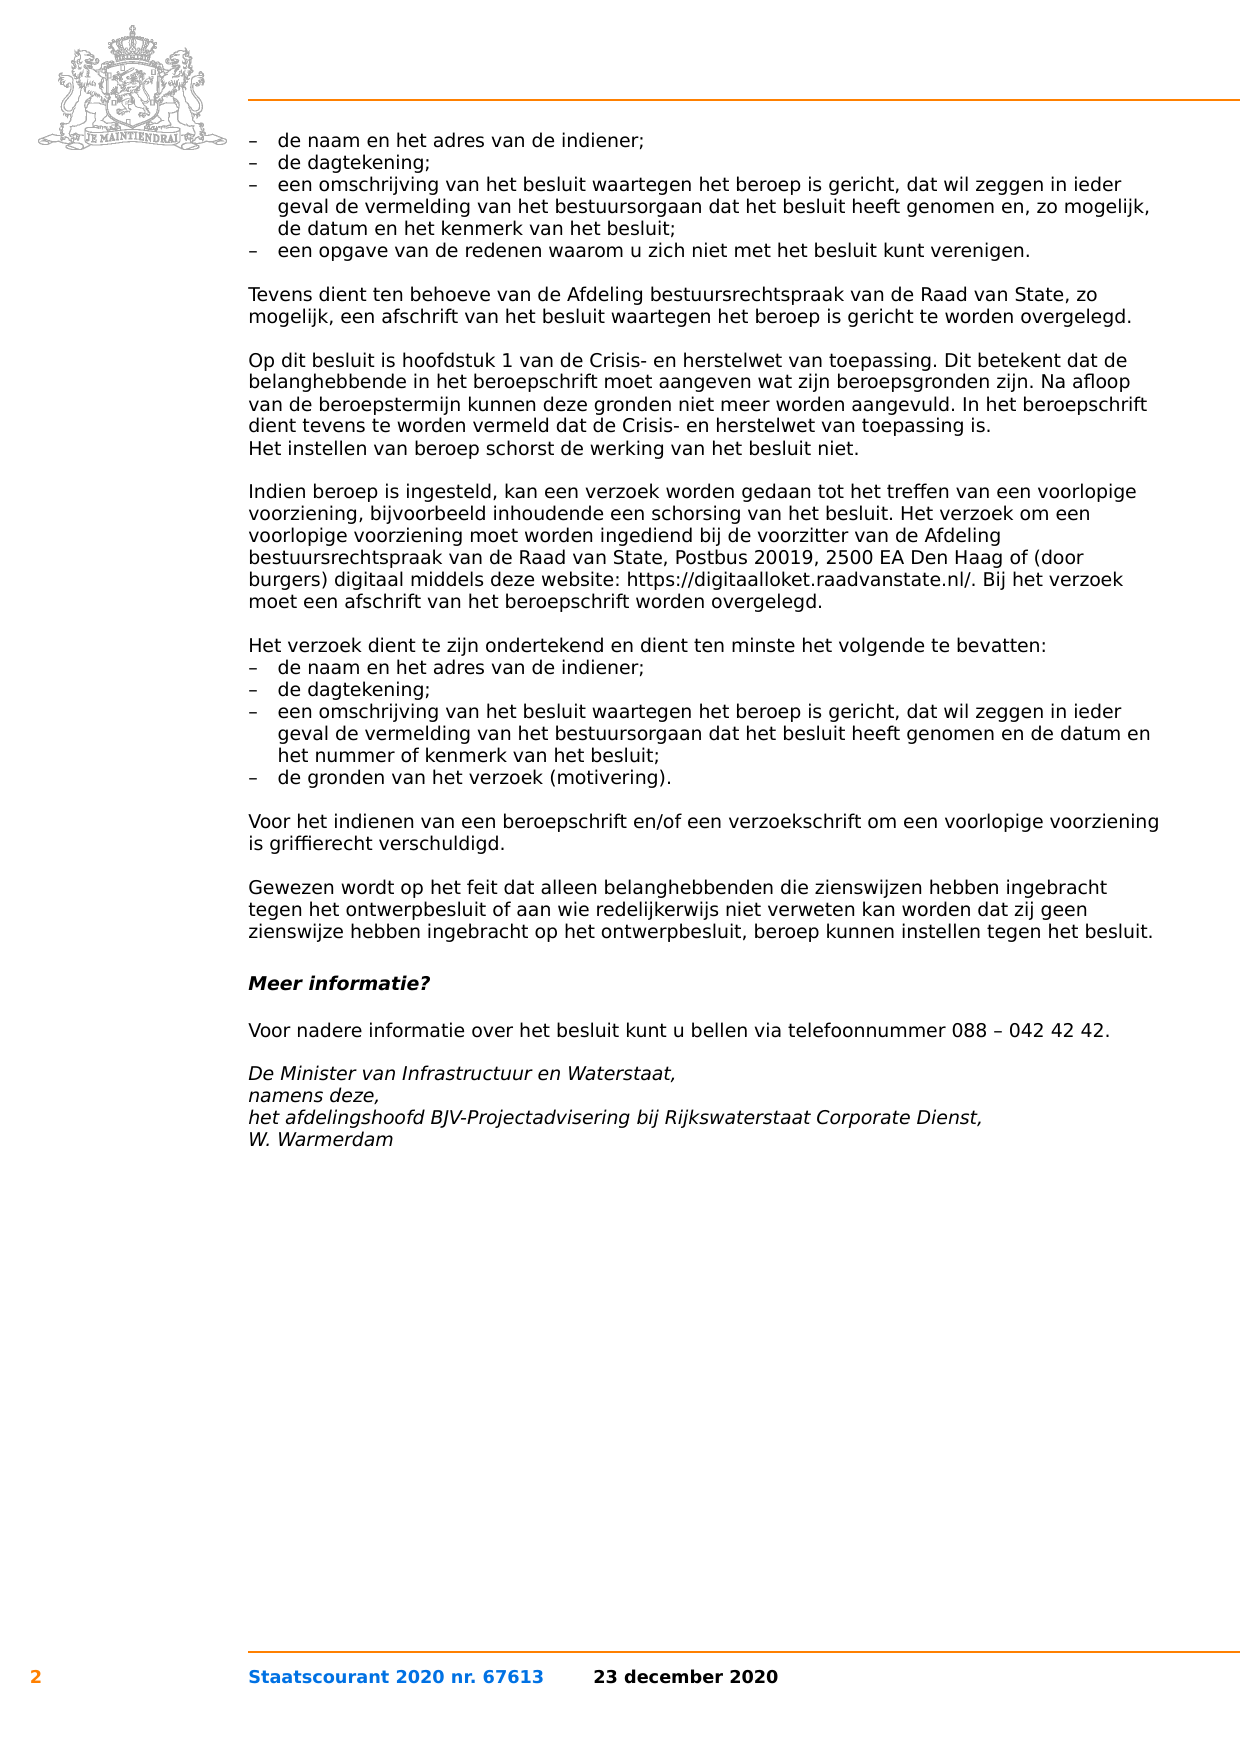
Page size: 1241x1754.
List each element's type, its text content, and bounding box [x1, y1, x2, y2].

text Indien beroep is ingesteld, kan een verzoek worden gedaan tot het treffen van een voorlopige voorziening, bijvoorbeeld inhoudende een schorsing van het besluit. Het verzoek om een voorlopige voorziening moet worden ingediend bij de voorzitter van de Afdeling bestuursrechtspraak van de Raad van State, Postbus 20019, 2500 EA Den Haag of (door burgers) digitaal middels deze website: https://digitaalloket.raadvanstate.nl/. Bij het verzoek moet een afschrift van het beroepschrift worden overgelegd. [248, 481, 1163, 613]
text – een omschrijving van het besluit waartegen het beroep is gericht, dat wil zeggen in ieder geval de vermelding van het bestuursorgaan dat het besluit heeft genomen en, zo mogelijk, de datum en het kenmerk van het besluit; [248, 174, 1163, 240]
text Op dit besluit is hoofdstuk 1 van de Crisis- en herstelwet van toe­passing. Dit betekent dat de belanghebbende in het beroepschrift moet aangeven wat zijn beroepsgronden zijn. Na afloop van de beroepstermijn kunnen deze gronden niet meer worden aangevuld. In het beroepschrift dient tevens te worden vermeld dat de Crisis- en herstelwet van toepassing is. [248, 349, 1163, 437]
text Voor nadere informatie over het besluit kunt u bellen via telefoonnummer 088 – 042 42 42. [248, 1019, 1163, 1041]
text – de gronden van het verzoek (motivering). [248, 767, 1163, 789]
picture [38, 25, 227, 150]
text Voor het indienen van een beroepschrift en/of een verzoekschrift om een voorlopige voorziening is griffierecht verschuldigd. [248, 811, 1163, 855]
text De Minister van Infrastructuur en Waterstaat, namens deze, het afdelingshoofd BJV-Projectadvisering bij Rijkswaterstaat Corporate Dienst, W. Warmerdam [248, 1063, 1163, 1151]
text – de naam en het adres van de indiener; [248, 657, 1163, 679]
text Het instellen van beroep schorst de werking van het besluit niet. [248, 437, 1163, 459]
text – de naam en het adres van de indiener; [248, 130, 1163, 152]
text Gewezen wordt op het feit dat alleen belanghebbenden die zienswijzen hebben ingebracht tegen het ontwerpbesluit of aan wie redelijkerwijs niet verweten kan worden dat zij geen zienswijze hebben ingebracht op het ontwerpbesluit, beroep kunnen instellen tegen het besluit. [248, 877, 1163, 942]
text – een opgave van de redenen waarom u zich niet met het besluit kunt verenigen. [248, 240, 1163, 262]
subtitle Meer informatie? [248, 972, 1163, 994]
text Tevens dient ten behoeve van de Afdeling bestuursrechtspraak van de Raad van State, zo mogelijk, een afschrift van het besluit waartegen het beroep is gericht te worden overgelegd. [248, 284, 1163, 328]
text Het verzoek dient te zijn ondertekend en dient ten minste het volgende te bevatten: [248, 635, 1163, 657]
text – een omschrijving van het besluit waartegen het beroep is gericht, dat wil zeggen in ieder geval de vermelding van het bestuursorgaan dat het besluit heeft genomen en de datum en het nummer of kenmerk van het besluit; [248, 701, 1163, 767]
text – de dagtekening; [248, 679, 1163, 701]
text – de dagtekening; [248, 152, 1163, 174]
